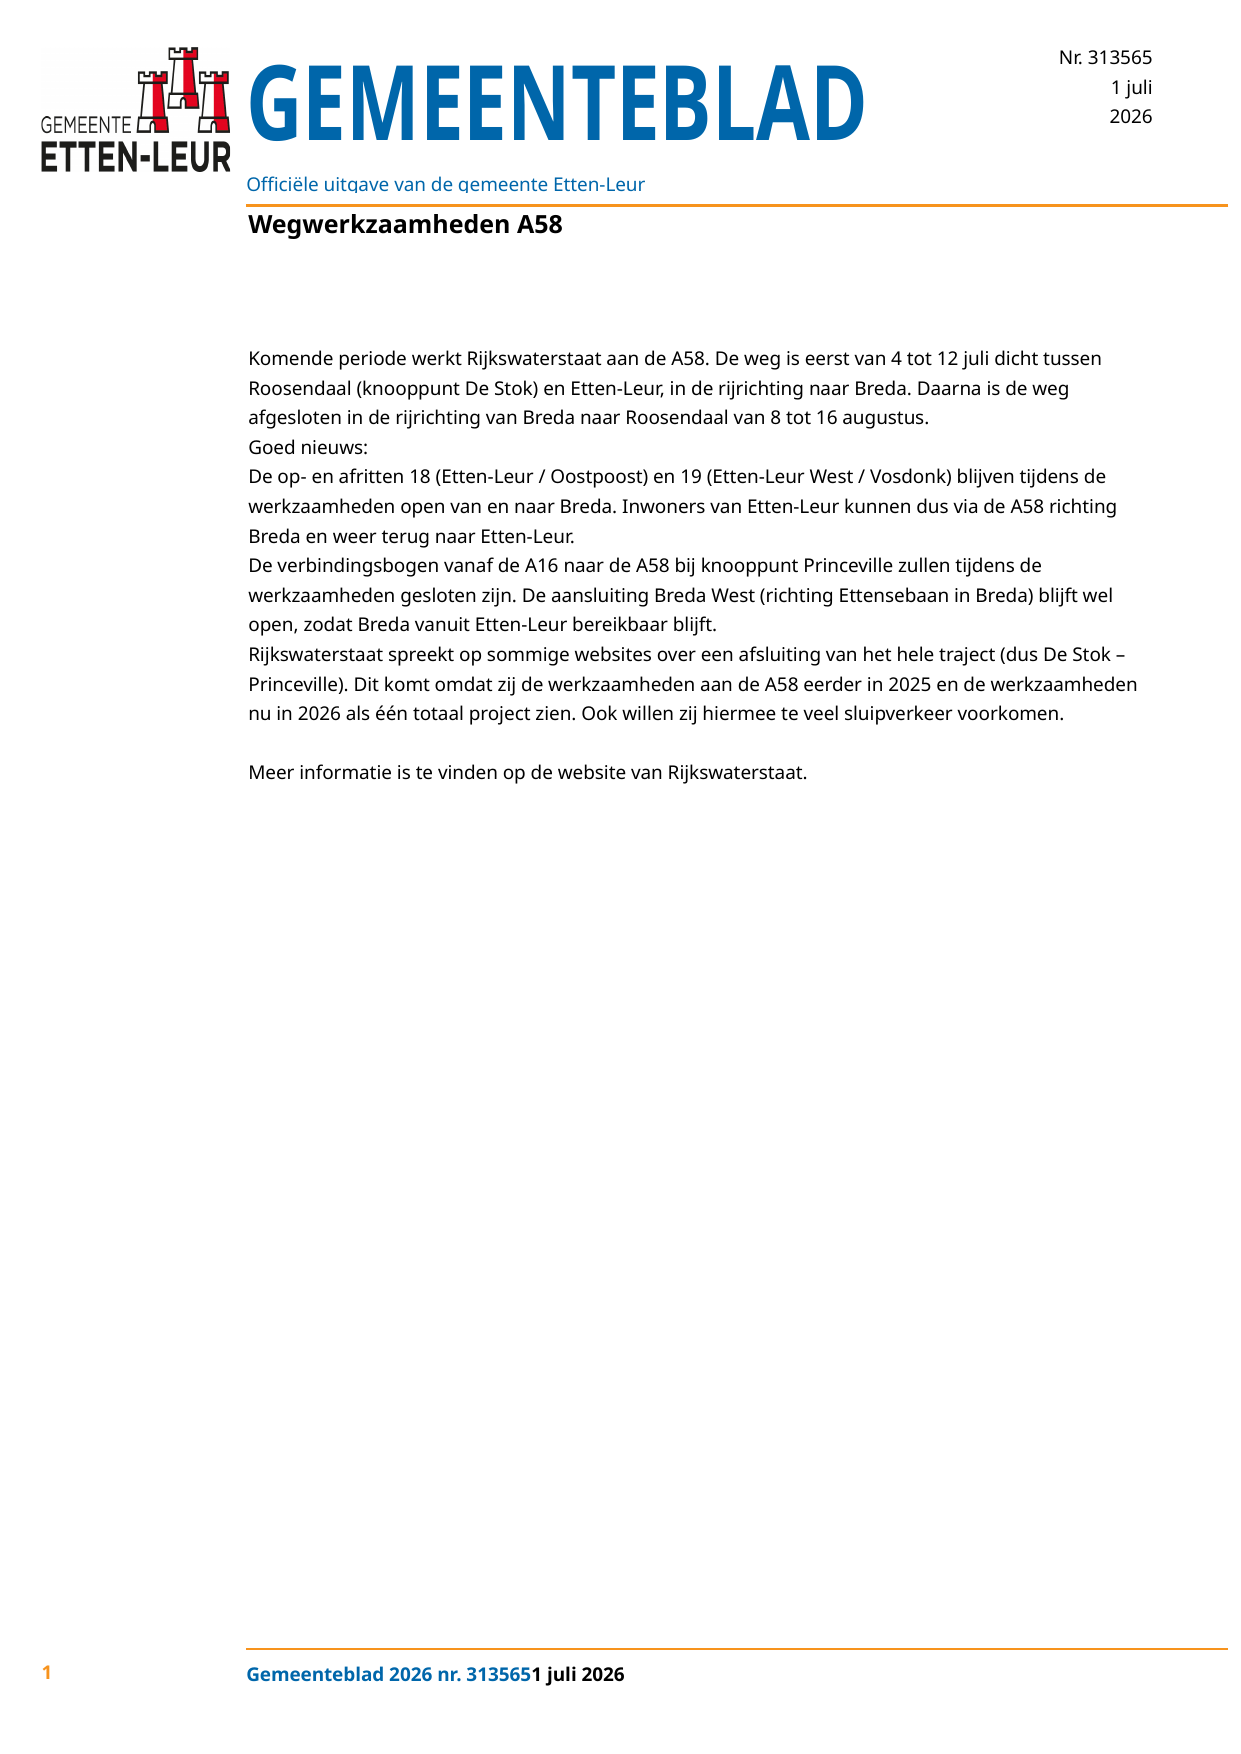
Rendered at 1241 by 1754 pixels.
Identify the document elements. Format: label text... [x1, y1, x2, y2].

text De verbindingsbogen vanaf de A16 naar de A58 bij knooppunt Princeville zullen tijdens de werkzaamheden gesloten zijn. De aansluiting Breda West (richting Ettensebaan in Breda) blijft wel open, zodat Breda vanuit Etten-Leur bereikbaar blijft. [248, 552, 1152, 637]
text Wegwerkzaamheden A58 [248, 207, 1152, 241]
text Goed nieuws: [248, 434, 1152, 460]
text De op- en afritten 18 (Etten-Leur / Oostpoost) en 19 (Etten-Leur West / Vosdonk) blijven tijdens de werkzaamheden open van en naar Breda. Inwoners van Etten-Leur kunnen dus via de A58 richting Breda en weer terug naar Etten-Leur. [248, 464, 1152, 548]
picture [41, 47, 231, 172]
text Meer informatie is te vinden op de website van Rijkswaterstaat. [248, 759, 1152, 785]
text Rijkswaterstaat spreekt op sommige websites over een afsluiting van het hele traject (dus De Stok – Princeville). Dit komt omdat zij de werkzaamheden aan de A58 eerder in 2025 en de werkzaamheden nu in 2026 als één totaal project zien. Ook willen zij hiermee te veel sluipverkeer voorkomen. [248, 641, 1152, 726]
text Komende periode werkt Rijkswaterstaat aan de A58. De weg is eerst van 4 tot 12 juli dicht tussen Roosendaal (knooppunt De Stok) en Etten-Leur, in de rijrichting naar Breda. Daarna is de weg afgesloten in de rijrichting van Breda naar Roosendaal van 8 tot 16 augustus. [248, 345, 1152, 430]
